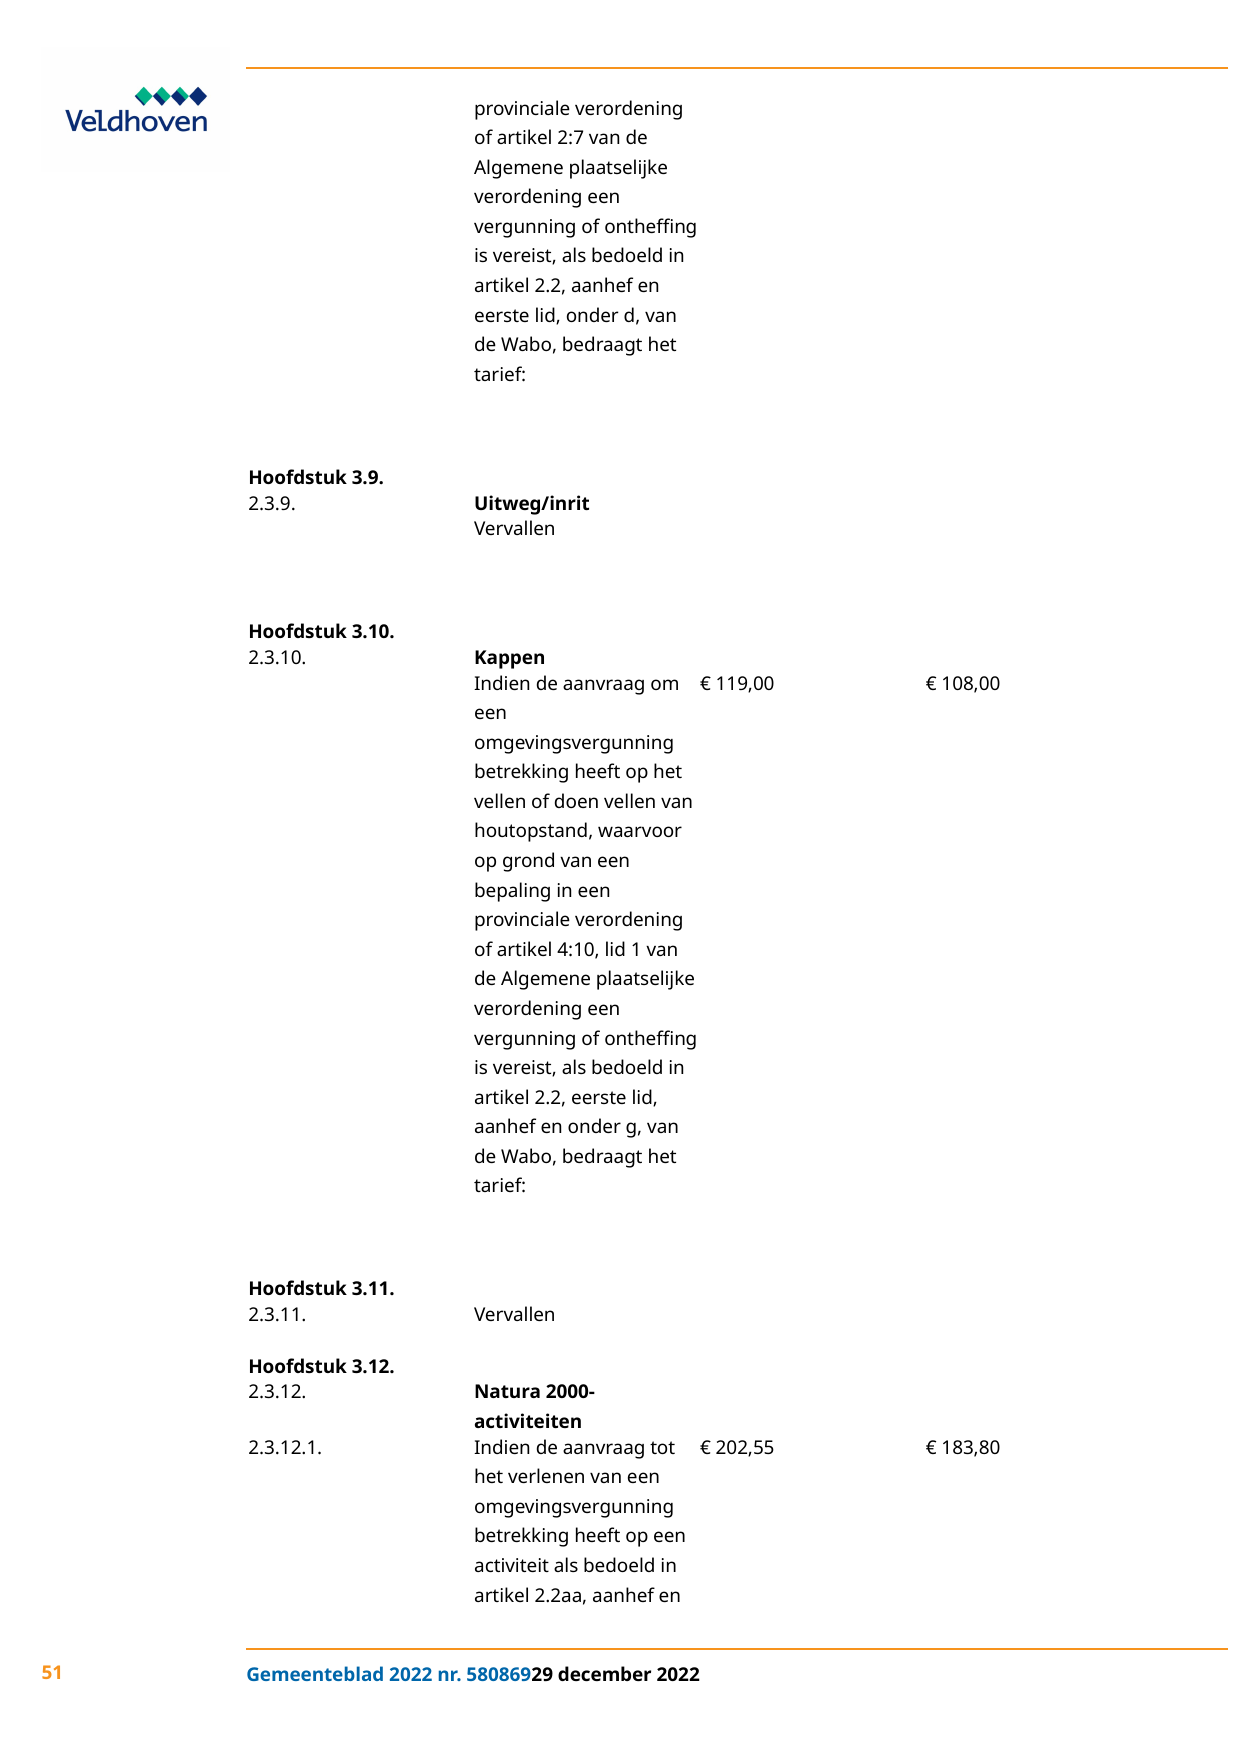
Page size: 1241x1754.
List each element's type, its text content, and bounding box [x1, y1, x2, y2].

table_cell [248, 541, 474, 567]
table_cell [248, 515, 474, 541]
table_cell [248, 1250, 474, 1276]
picture [41, 47, 231, 172]
table_cell Vervallen [474, 515, 700, 541]
table_cell Indien de aanvraag tot het verlenen van een omgevingsvergunning betrekking heeft op een activiteit als bedoeld in artikel 2.2aa, aanhef en [474, 1434, 700, 1607]
table_cell 2.3.9. [248, 490, 474, 515]
table_cell [926, 541, 1152, 567]
table_cell [248, 1199, 474, 1224]
table_cell [926, 1199, 1152, 1224]
table_cell € 108,00 [926, 670, 1152, 1198]
table_cell [926, 1224, 1152, 1250]
table_cell [926, 1276, 1152, 1301]
table_cell [926, 1379, 1152, 1434]
table_cell [248, 438, 474, 464]
table_cell [926, 413, 1152, 438]
table_cell [926, 515, 1152, 541]
table_cell 2.3.10. [248, 644, 474, 670]
table_cell [248, 95, 474, 387]
table_cell [474, 1250, 700, 1276]
table_cell [700, 1250, 926, 1276]
table_cell [700, 541, 926, 567]
table_cell € 183,80 [926, 1434, 1152, 1607]
table_cell Indien de aanvraag om een omgevingsvergunning betrekking heeft op het vellen of doen vellen van houtopstand, waarvoor op grond van een bepaling in een provinciale verordening of artikel 4:10, lid 1 van de Algemene plaatselijke verordening een vergunning of ontheffing is vereist, als bedoeld in artikel 2.2, eerste lid, aanhef en onder g, van de Wabo, bedraagt het tarief: [474, 670, 700, 1198]
table_cell [700, 593, 926, 618]
table_cell [926, 387, 1152, 412]
table_cell Uitweg/inrit [474, 490, 700, 515]
table_cell Hoofdstuk 3.10. [248, 618, 700, 644]
table_cell Natura 2000-activiteiten [474, 1379, 700, 1434]
table_cell [700, 618, 926, 644]
table_cell [474, 1327, 700, 1353]
table_cell [700, 1353, 926, 1378]
table_cell Vervallen [474, 1301, 700, 1327]
table_cell [926, 438, 1152, 464]
table_cell [700, 644, 926, 670]
table_cell [926, 95, 1152, 387]
table_cell [700, 1327, 926, 1353]
table_cell [700, 1379, 926, 1434]
table_cell [248, 413, 700, 438]
table_cell [926, 593, 1152, 618]
table_cell [474, 593, 700, 618]
table_cell [700, 490, 926, 515]
table_cell 2.3.12. [248, 1379, 474, 1434]
table_cell [474, 1199, 700, 1224]
table_cell [700, 1224, 926, 1250]
table_cell [926, 1250, 1152, 1276]
table_cell [926, 1327, 1152, 1353]
table_cell [926, 1353, 1152, 1378]
table_cell [248, 387, 474, 412]
table_cell [926, 567, 1152, 593]
table_cell [700, 567, 926, 593]
table_cell [700, 464, 926, 490]
table_cell [474, 387, 700, 412]
table_cell [248, 1224, 700, 1250]
table_cell [248, 567, 700, 593]
table_cell [700, 1276, 926, 1301]
table_cell [700, 95, 926, 387]
table_cell [926, 644, 1152, 670]
table_cell 2.3.11. [248, 1301, 474, 1327]
table_cell [248, 670, 474, 1198]
table_cell [474, 438, 700, 464]
table_cell € 202,55 [700, 1434, 926, 1607]
table_cell [700, 515, 926, 541]
table_cell [700, 438, 926, 464]
table_cell [700, 387, 926, 412]
table_cell [700, 1301, 926, 1327]
table_cell [248, 593, 474, 618]
table_cell [926, 1301, 1152, 1327]
table_cell [474, 541, 700, 567]
table_cell provinciale verordening of artikel 2:7 van de Algemene plaatselijke verordening een vergunning of ontheffing is vereist, als bedoeld in artikel 2.2, aanhef en eerste lid, onder d, van de Wabo, bedraagt het tarief: [474, 95, 700, 387]
table_cell € 119,00 [700, 670, 926, 1198]
table_cell [248, 1327, 474, 1353]
table_cell Hoofdstuk 3.12. [248, 1353, 700, 1378]
table_cell [700, 1199, 926, 1224]
table_cell Hoofdstuk 3.11. [248, 1276, 700, 1301]
table_cell Hoofdstuk 3.9. [248, 464, 700, 490]
table_cell [926, 490, 1152, 515]
table_cell Kappen [474, 644, 700, 670]
table_cell [926, 464, 1152, 490]
table_cell [926, 618, 1152, 644]
table_cell 2.3.12.1. [248, 1434, 474, 1607]
table_cell [700, 413, 926, 438]
